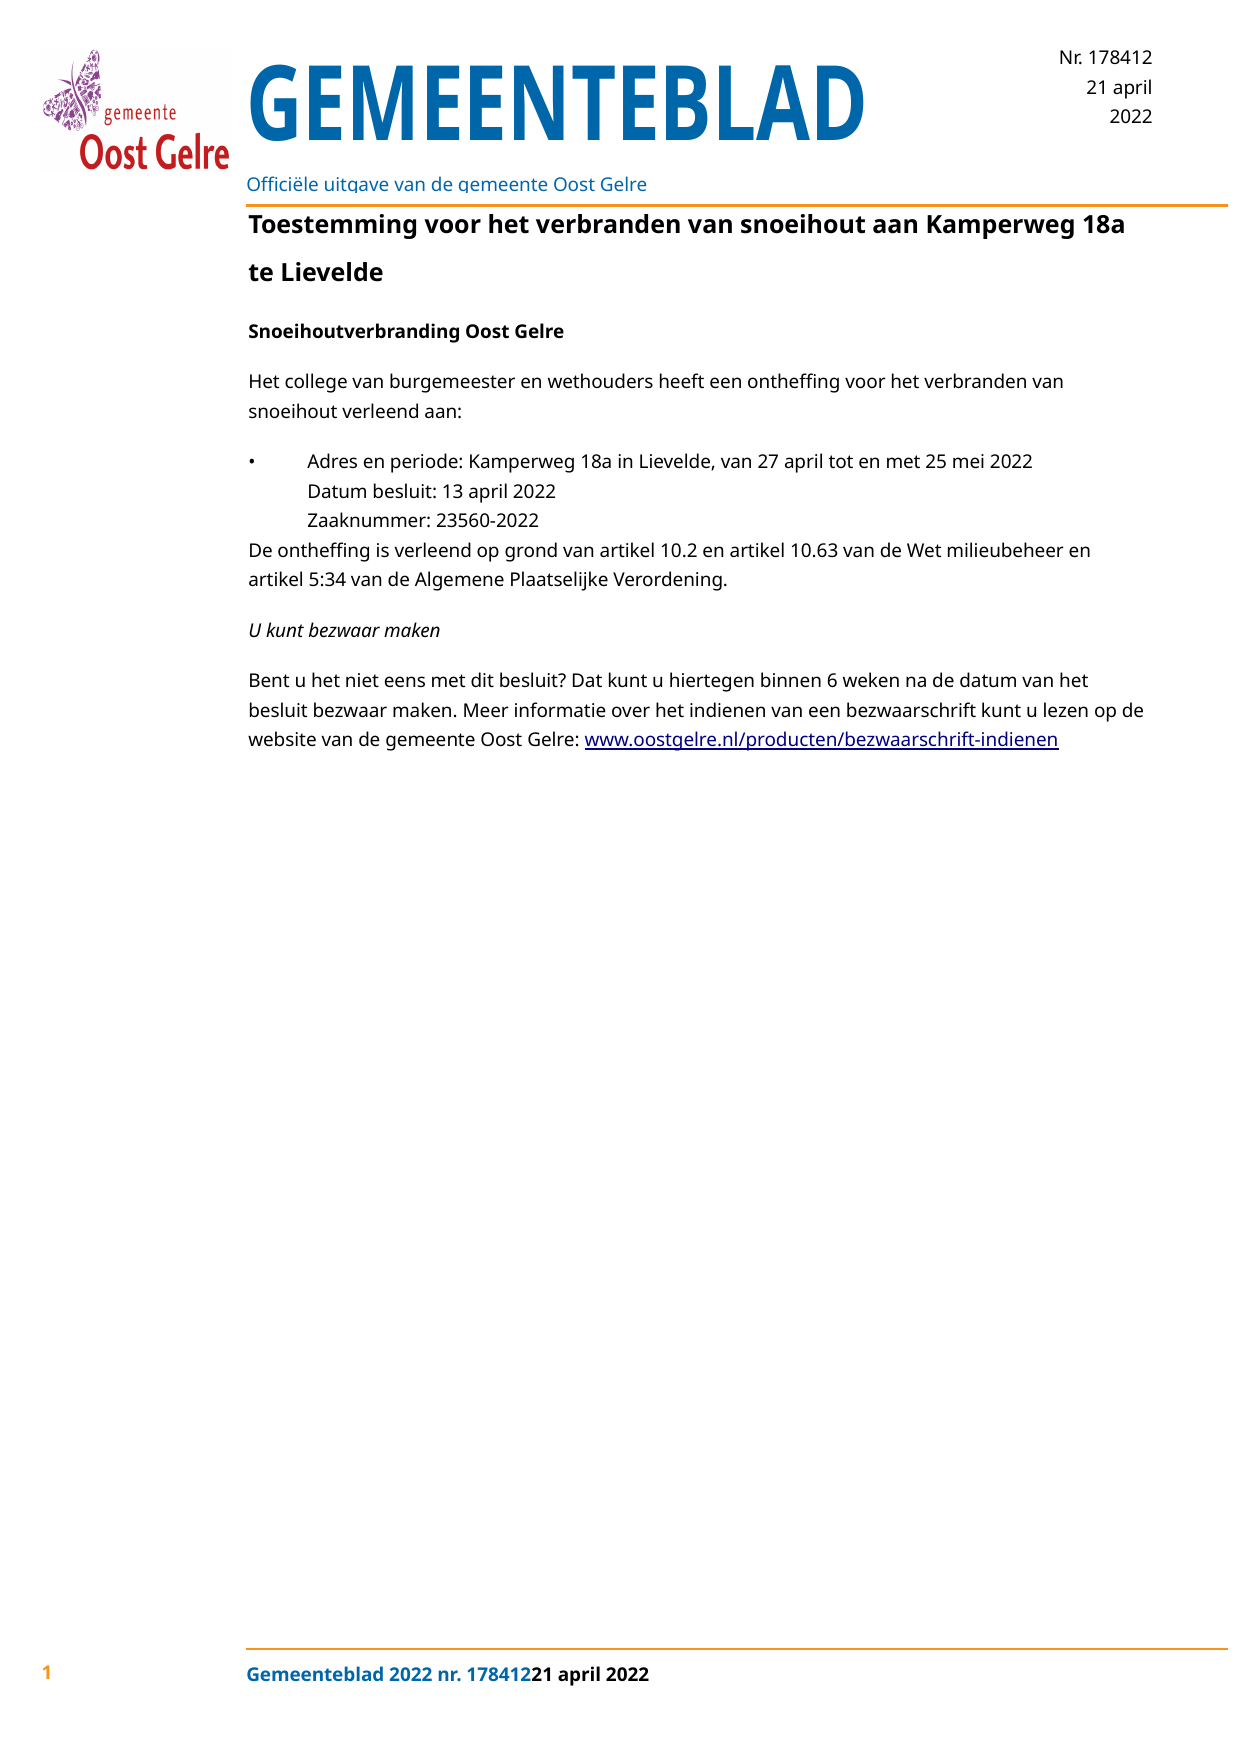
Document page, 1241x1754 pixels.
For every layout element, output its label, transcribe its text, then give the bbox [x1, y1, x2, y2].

text De ontheffing is verleend op grond van artikel 10.2 en artikel 10.63 van de Wet milieubeheer en artikel 5:34 van de Algemene Plaatselijke Verordening. [248, 537, 1152, 592]
text Het college van burgemeester en wethouders heeft een ontheffing voor het verbranden van snoeihout verleend aan: [248, 368, 1152, 424]
list Adres en periode: Kamperweg 18a in Lievelde, van 27 april tot en met 25 mei 2022 [248, 448, 1152, 474]
list Datum besluit: 13 april 2022 [248, 478, 1152, 504]
list Zaaknummer: 23560-2022 [248, 507, 1152, 533]
text U kunt bezwaar maken [248, 617, 1152, 643]
text Snoeihoutverbranding Oost Gelre [248, 318, 1152, 344]
text Bent u het niet eens met dit besluit? Dat kunt u hiertegen binnen 6 weken na de datum van het besluit bezwaar maken. Meer informatie over het indienen van een bezwaarschrift kunt u lezen op de website van de gemeente Oost Gelre: www.oostgelre.nl/producten/bezwaarschrift-indienen [248, 667, 1152, 752]
text Toestemming voor het verbranden van snoeihout aan Kamperweg 18a te Lievelde [248, 207, 1152, 288]
picture [41, 47, 231, 172]
